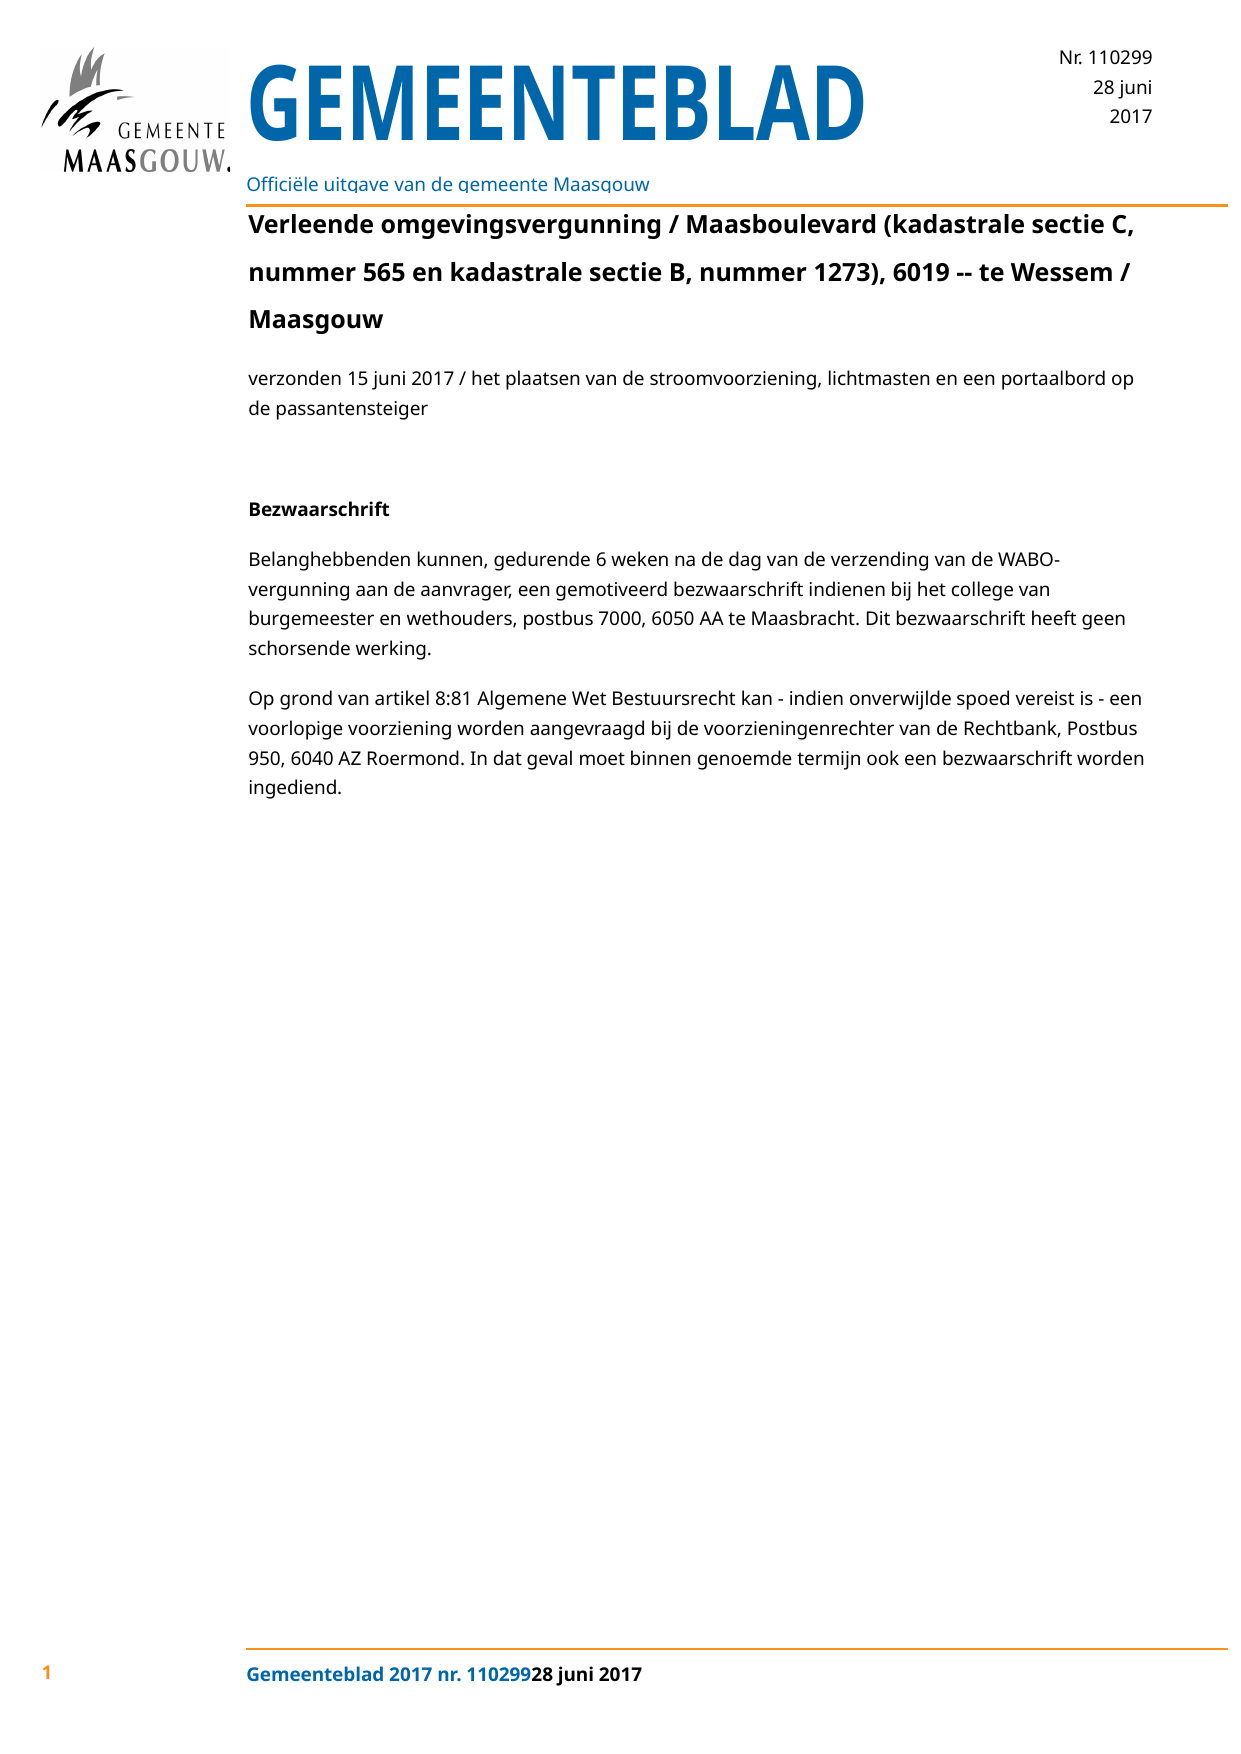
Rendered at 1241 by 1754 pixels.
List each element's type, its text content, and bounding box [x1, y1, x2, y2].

text Bezwaarschrift [248, 496, 1152, 522]
text Op grond van artikel 8:81 Algemene Wet Bestuursrecht kan - indien onverwijlde spoed vereist is - een voorlopige voorziening worden aangevraagd bij de voorzieningenrechter van de Rechtbank, Postbus 950, 6040 AZ Roermond. In dat geval moet binnen genoemde termijn ook een bezwaarschrift worden ingediend. [248, 686, 1152, 800]
text Belanghebbenden kunnen, gedurende 6 weken na de dag van de verzending van de WABO-vergunning aan de aanvrager, een gemotiveerd bezwaarschrift indienen bij het college van burgemeester en wethouders, postbus 7000, 6050 AA te Maasbracht. Dit bezwaarschrift heeft geen schorsende werking. [248, 546, 1152, 661]
text Verleende omgevingsvergunning / Maasboulevard (kadastrale sectie C, nummer 565 en kadastrale sectie B, nummer 1273), 6019 -- te Wessem / Maasgouw [248, 207, 1152, 336]
picture [41, 47, 231, 172]
text verzonden 15 juni 2017 / het plaatsen van de stroomvoorziening, lichtmasten en een portaalbord op de passantensteiger [248, 366, 1152, 421]
